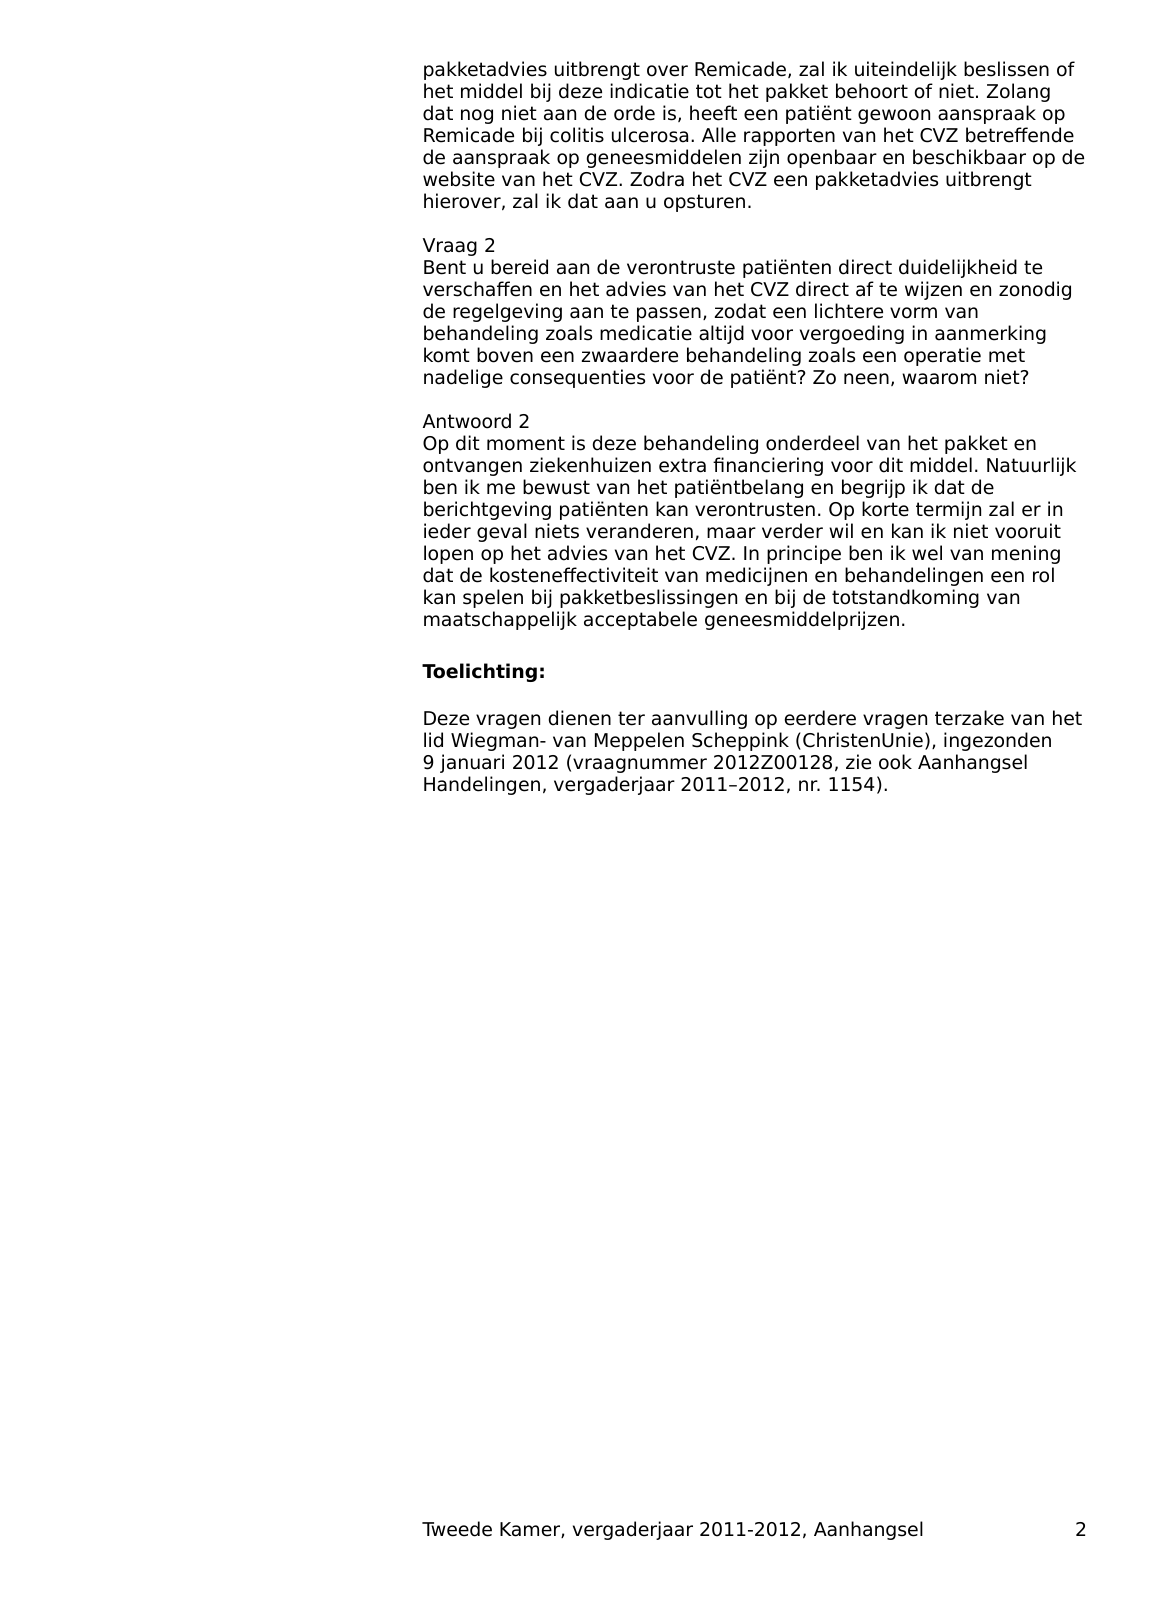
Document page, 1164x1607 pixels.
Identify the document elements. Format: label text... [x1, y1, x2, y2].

subtitle Toelichting: [422, 661, 1087, 683]
text pakketadvies uitbrengt over Remicade, zal ik uiteindelijk beslissen of het middel bij deze indicatie tot het pakket behoort of niet. Zolang dat nog niet aan de orde is, heeft een patiënt gewoon aanspraak op Remicade bij colitis ulcerosa. Alle rapporten van het CVZ betreffende de aanspraak op geneesmiddelen zijn openbaar en beschikbaar op de website van het CVZ. Zodra het CVZ een pakketadvies uitbrengt hierover, zal ik dat aan u opsturen. [422, 59, 1087, 213]
text Op dit moment is deze behandeling onderdeel van het pakket en ontvangen ziekenhuizen extra financiering voor dit middel. Natuurlijk ben ik me bewust van het patiëntbelang en begrijp ik dat de berichtgeving patiënten kan verontrusten. Op korte termijn zal er in ieder geval niets veranderen, maar verder wil en kan ik niet vooruit lopen op het advies van het CVZ. In principe ben ik wel van mening dat de kosteneffectiviteit van medicijnen en behandelingen een rol kan spelen bij pakketbeslissingen en bij de totstandkoming van maatschappelijk acceptabele geneesmiddelprijzen. [422, 433, 1087, 631]
text Deze vragen dienen ter aanvulling op eerdere vragen terzake van het lid Wiegman- van Meppelen Scheppink (ChristenUnie), ingezonden 9 januari 2012 (vraagnummer 2012Z00128, zie ook Aanhangsel Handelingen, vergaderjaar 2011–2012, nr. 1154). [422, 708, 1087, 796]
text Bent u bereid aan de verontruste patiënten direct duidelijkheid te verschaffen en het advies van het CVZ direct af te wijzen en zonodig de regelgeving aan te passen, zodat een lichtere vorm van behandeling zoals medicatie altijd voor vergoeding in aanmerking komt boven een zwaardere behandeling zoals een operatie met nadelige consequenties voor de patiënt? Zo neen, waarom niet? [422, 257, 1087, 389]
text Antwoord 2 [422, 411, 1087, 433]
text Vraag 2 [422, 235, 1087, 257]
